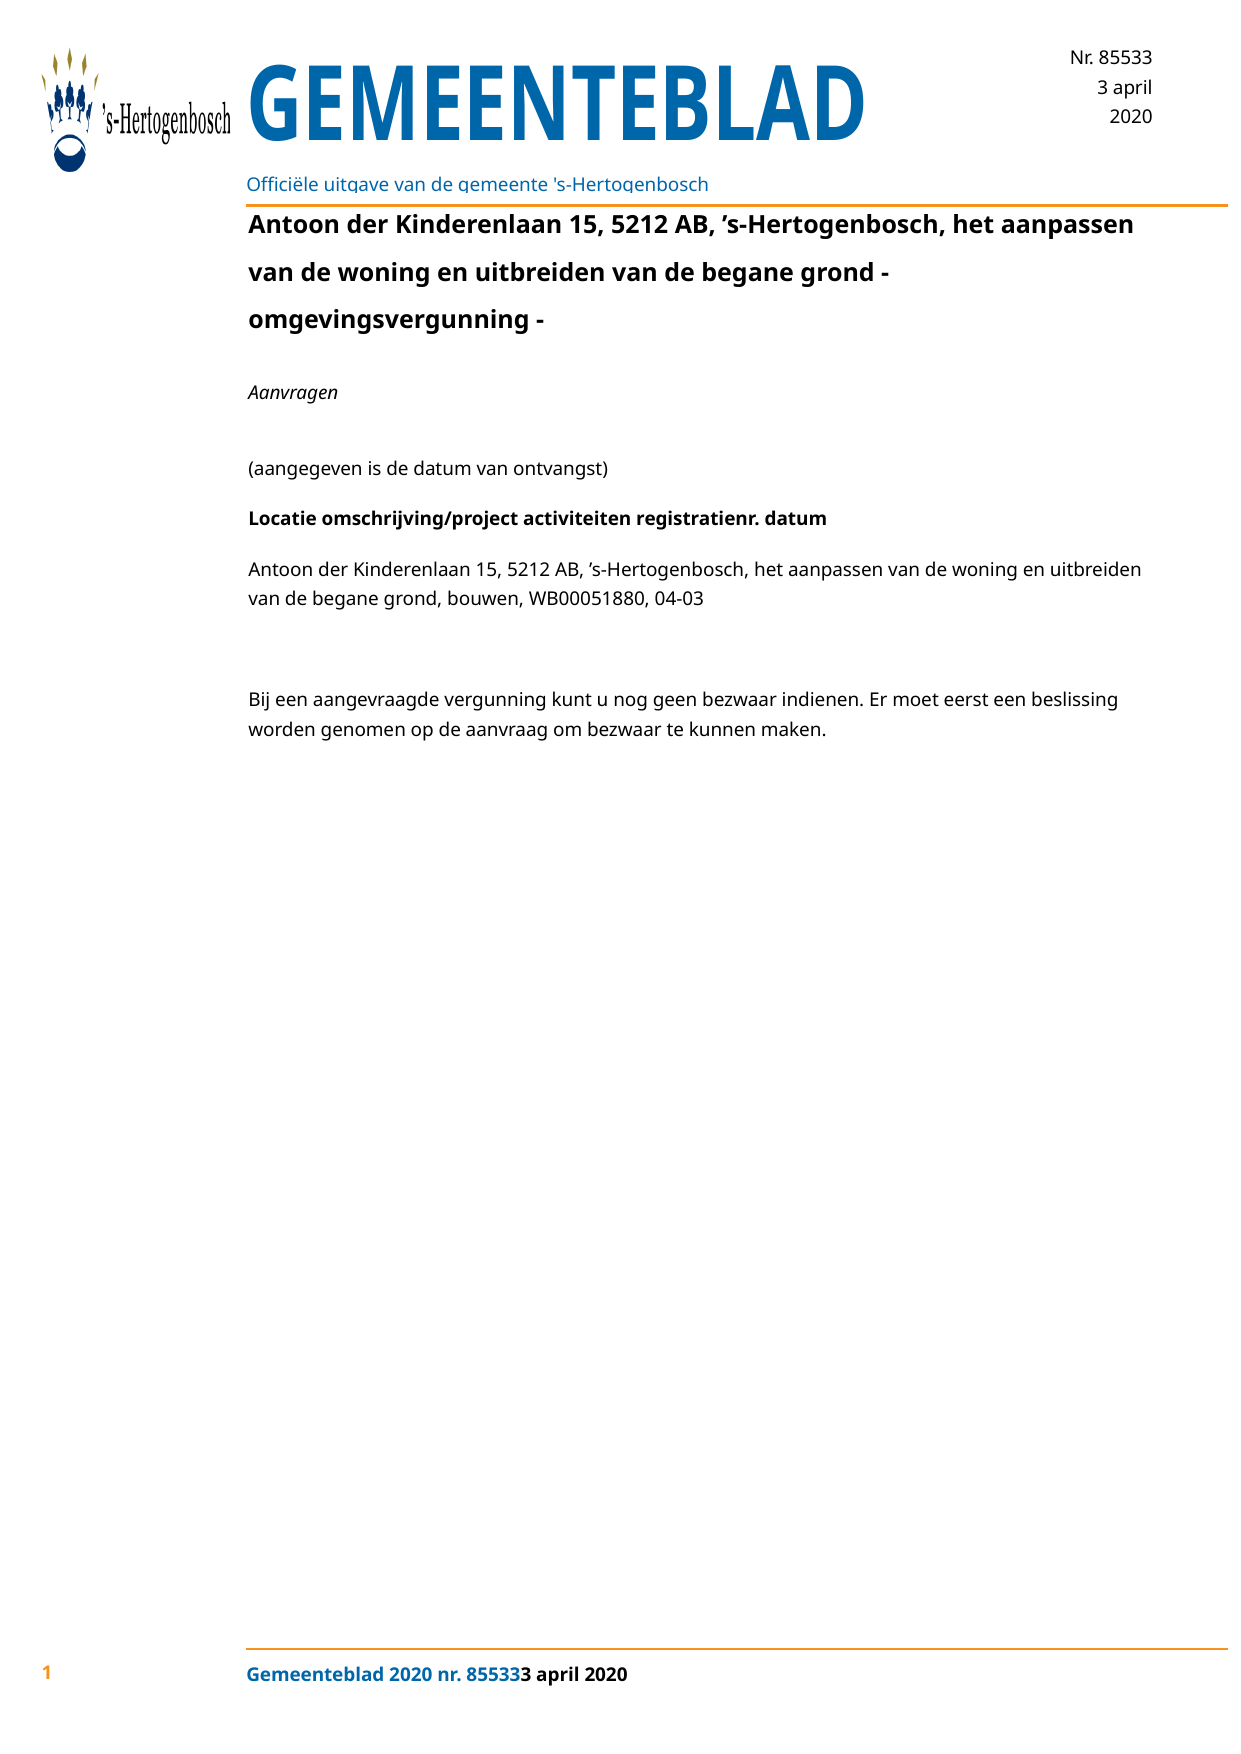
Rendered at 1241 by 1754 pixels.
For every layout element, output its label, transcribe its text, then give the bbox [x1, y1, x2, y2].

text (aangegeven is de datum van ontvangst) [248, 455, 1152, 481]
text Locatie omschrijving/project activiteiten registratienr. datum [248, 506, 1152, 531]
text Antoon der Kinderenlaan 15, 5212 AB, ’s-Hertogenbosch, het aanpassen van de woning en uitbreiden van de begane grond - omgevingsvergunning - [248, 207, 1152, 336]
picture [41, 47, 231, 172]
text Aanvragen [248, 379, 1152, 405]
text Antoon der Kinderenlaan 15, 5212 AB, ’s-Hertogenbosch, het aanpassen van de woning en uitbreiden van de begane grond, bouwen, WB00051880, 04-03 [248, 556, 1152, 611]
text Bij een aangevraagde vergunning kunt u nog geen bezwaar indienen. Er moet eerst een beslissing worden genomen op de aanvraag om bezwaar te kunnen maken. [248, 686, 1152, 742]
